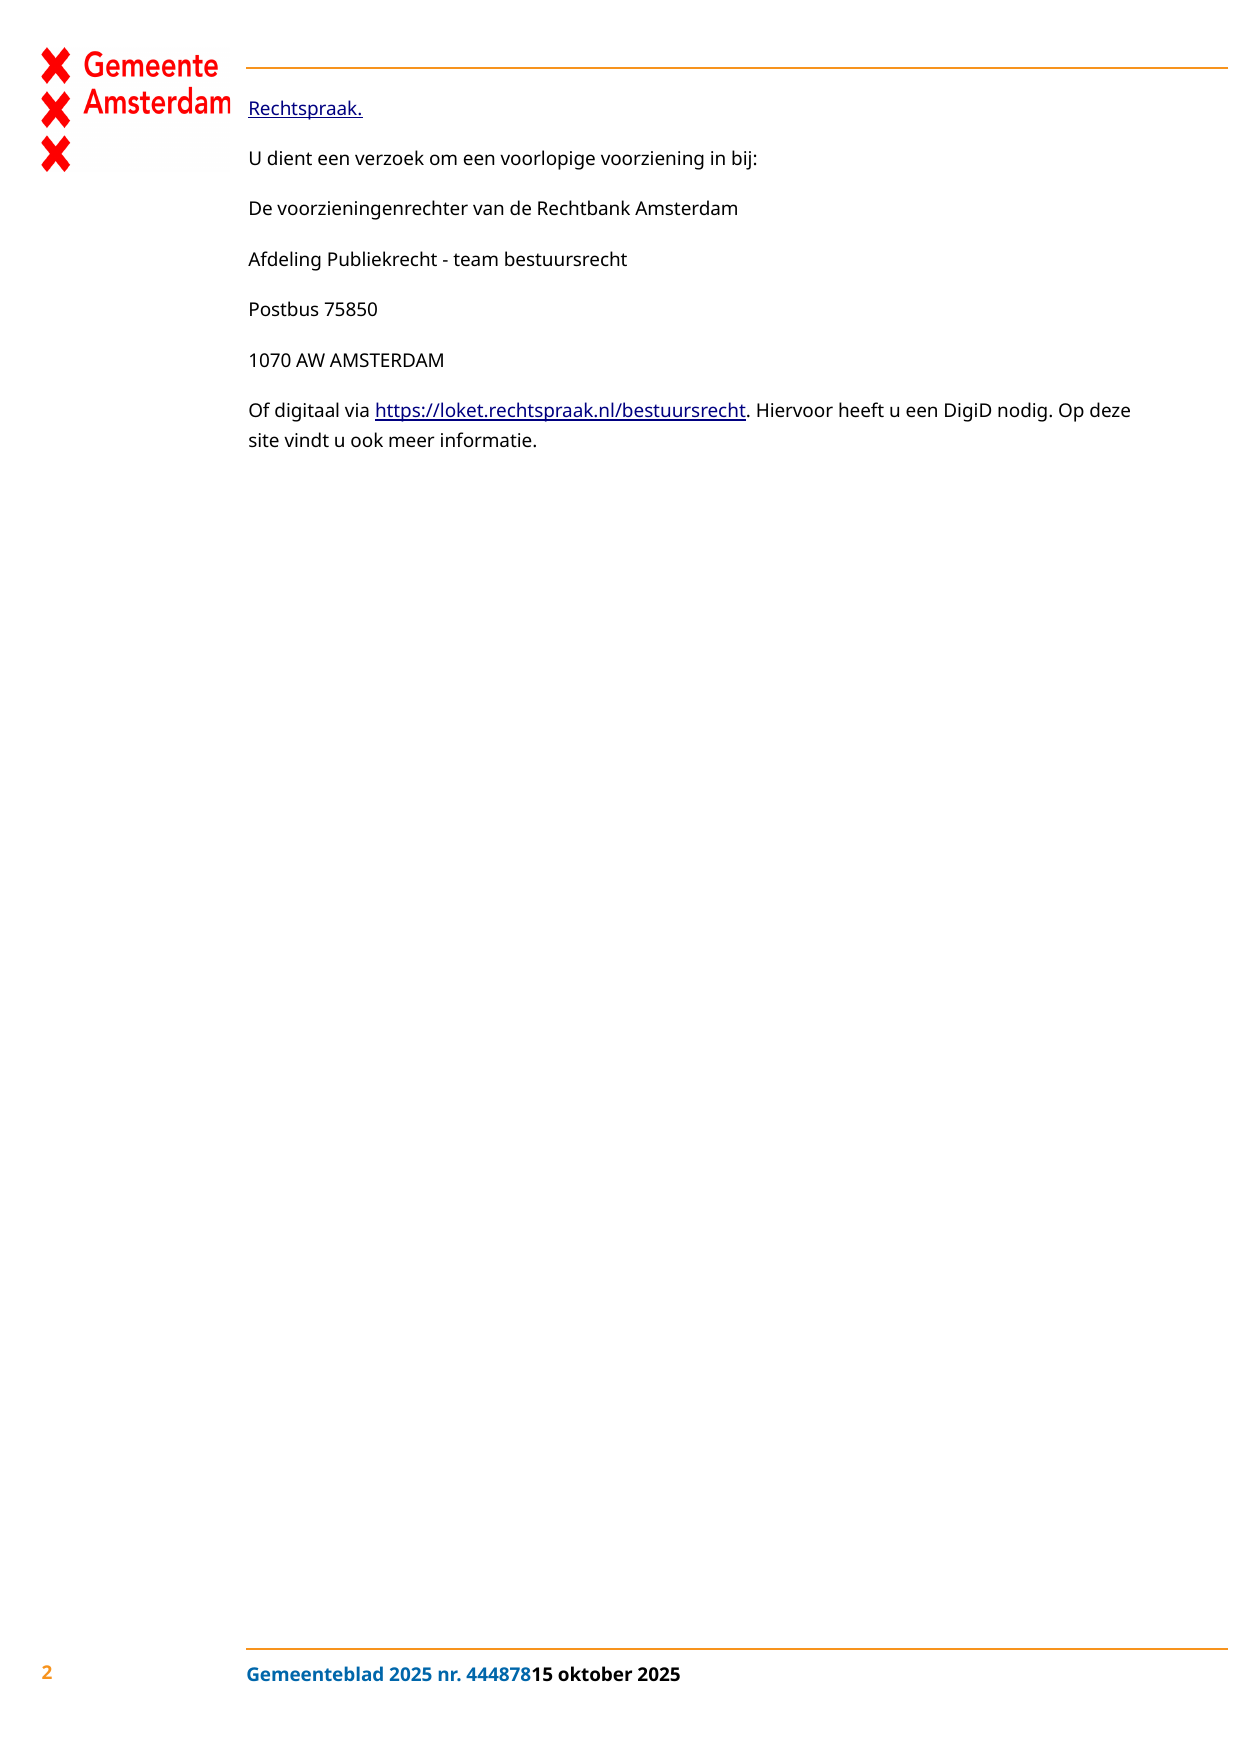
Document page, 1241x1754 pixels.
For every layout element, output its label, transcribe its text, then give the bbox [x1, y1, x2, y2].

text 1070 AW AMSTERDAM [248, 347, 1152, 373]
text Of digitaal via https://loket.rechtspraak.nl/bestuursrecht. Hiervoor heeft u een DigiD nodig. Op deze site vindt u ook meer informatie. [248, 397, 1152, 453]
text U dient een verzoek om een voorlopige voorziening in bij: [248, 145, 1152, 171]
picture [41, 47, 231, 172]
text Rechtspraak. [248, 95, 1152, 121]
text Postbus 75850 [248, 296, 1152, 322]
text Afdeling Publiekrecht - team bestuursrecht [248, 246, 1152, 272]
text De voorzieningenrechter van de Rechtbank Amsterdam [248, 196, 1152, 221]
